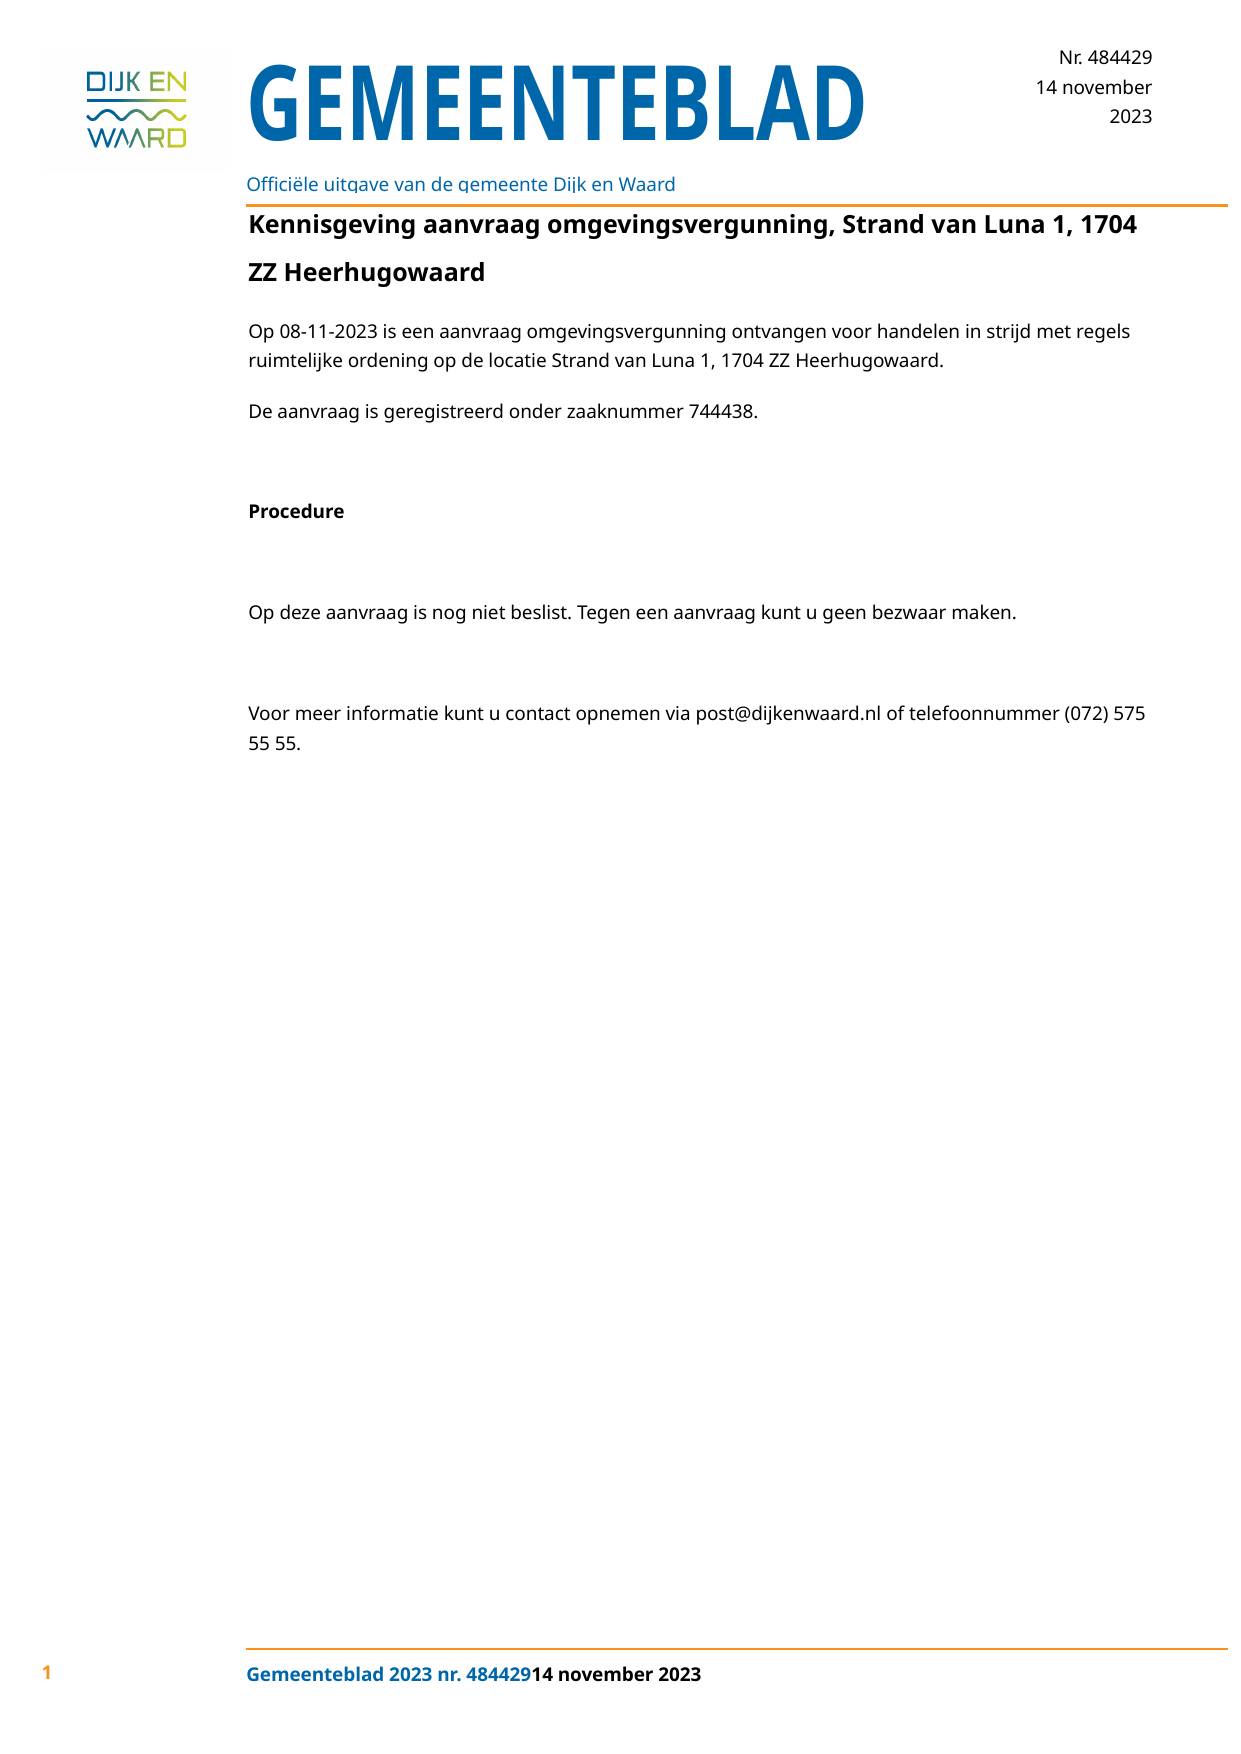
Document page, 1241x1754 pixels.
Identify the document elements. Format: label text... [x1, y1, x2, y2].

text Procedure [248, 499, 1152, 524]
picture [41, 47, 231, 172]
text De aanvraag is geregistreerd onder zaaknummer 744438. [248, 398, 1152, 424]
text Op deze aanvraag is nog niet beslist. Tegen een aanvraag kunt u geen bezwaar maken. [248, 599, 1152, 625]
text Voor meer informatie kunt u contact opnemen via post@dijkenwaard.nl of telefoonnummer (072) 575 55 55. [248, 700, 1152, 756]
text Kennisgeving aanvraag omgevingsvergunning, Strand van Luna 1, 1704 ZZ Heerhugowaard [248, 207, 1152, 288]
text Op 08-11-2023 is een aanvraag omgevingsvergunning ontvangen voor handelen in strijd met regels ruimtelijke ordening op de locatie Strand van Luna 1, 1704 ZZ Heerhugowaard. [248, 318, 1152, 373]
